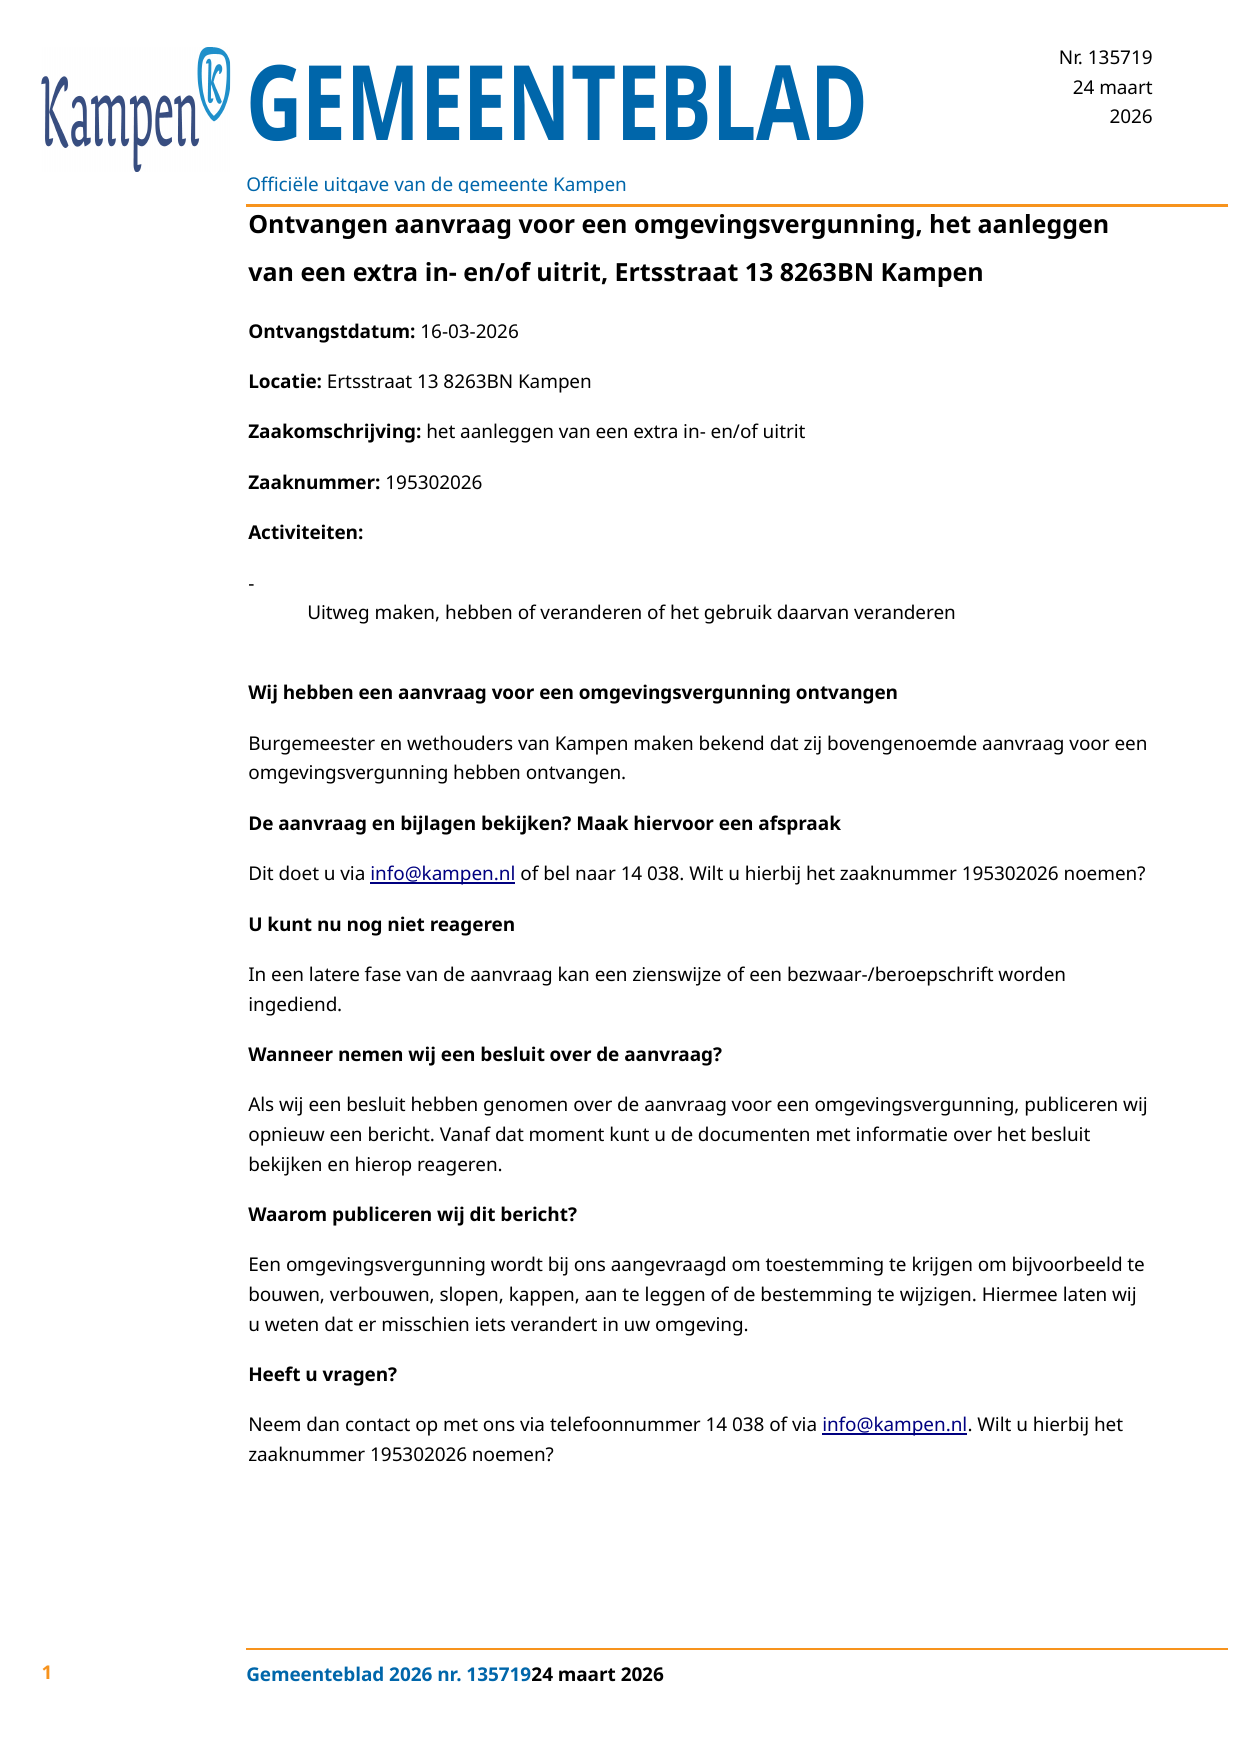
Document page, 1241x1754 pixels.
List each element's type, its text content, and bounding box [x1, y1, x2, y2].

text Neem dan contact op met ons via telefoonnummer 14 038 of via info@kampen.nl. Wilt u hierbij het zaaknummer 195302026 noemen? [248, 1412, 1152, 1467]
text Als wij een besluit hebben genomen over de aanvraag voor een omgevingsvergunning, publiceren wij opnieuw een bericht. Vanaf dat moment kunt u de documenten met informatie over het besluit bekijken en hierop reageren. [248, 1092, 1152, 1177]
text Waarom publiceren wij dit bericht? [248, 1201, 1152, 1227]
text Locatie: Ertsstraat 13 8263BN Kampen [248, 368, 1152, 394]
text Burgemeester en wethouders van Kampen maken bekend dat zij bovengenoemde aanvraag voor een omgevingsvergunning hebben ontvangen. [248, 730, 1152, 785]
text Activiteiten: [248, 519, 1152, 545]
text De aanvraag en bijlagen bekijken? Maak hiervoor een afspraak [248, 810, 1152, 836]
list Uitweg maken, hebben of veranderen of het gebruik daarvan veranderen [248, 599, 1152, 625]
text Ontvangen aanvraag voor een omgevingsvergunning, het aanleggen van een extra in- en/of uitrit, Ertsstraat 13 8263BN Kampen [248, 207, 1152, 288]
text U kunt nu nog niet reageren [248, 911, 1152, 937]
text In een latere fase van de aanvraag kan een zienswijze of een bezwaar-/beroepschrift worden ingediend. [248, 961, 1152, 1017]
text Heeft u vragen? [248, 1361, 1152, 1387]
text Zaakomschrijving: het aanleggen van een extra in- en/of uitrit [248, 419, 1152, 444]
text Wanneer nemen wij een besluit over de aanvraag? [248, 1041, 1152, 1067]
text Een omgevingsvergunning wordt bij ons aangevraagd om toestemming te krijgen om bijvoorbeeld te bouwen, verbouwen, slopen, kappen, aan te leggen of de bestemming te wijzigen. Hiermee laten wij u weten dat er misschien iets verandert in uw omgeving. [248, 1252, 1152, 1337]
picture [41, 47, 231, 172]
text Dit doet u via info@kampen.nl of bel naar 14 038. Wilt u hierbij het zaaknummer 195302026 noemen? [248, 860, 1152, 886]
text Ontvangstdatum: 16-03-2026 [248, 318, 1152, 344]
text Wij hebben een aanvraag voor een omgevingsvergunning ontvangen [248, 679, 1152, 705]
text Zaaknummer: 195302026 [248, 469, 1152, 495]
